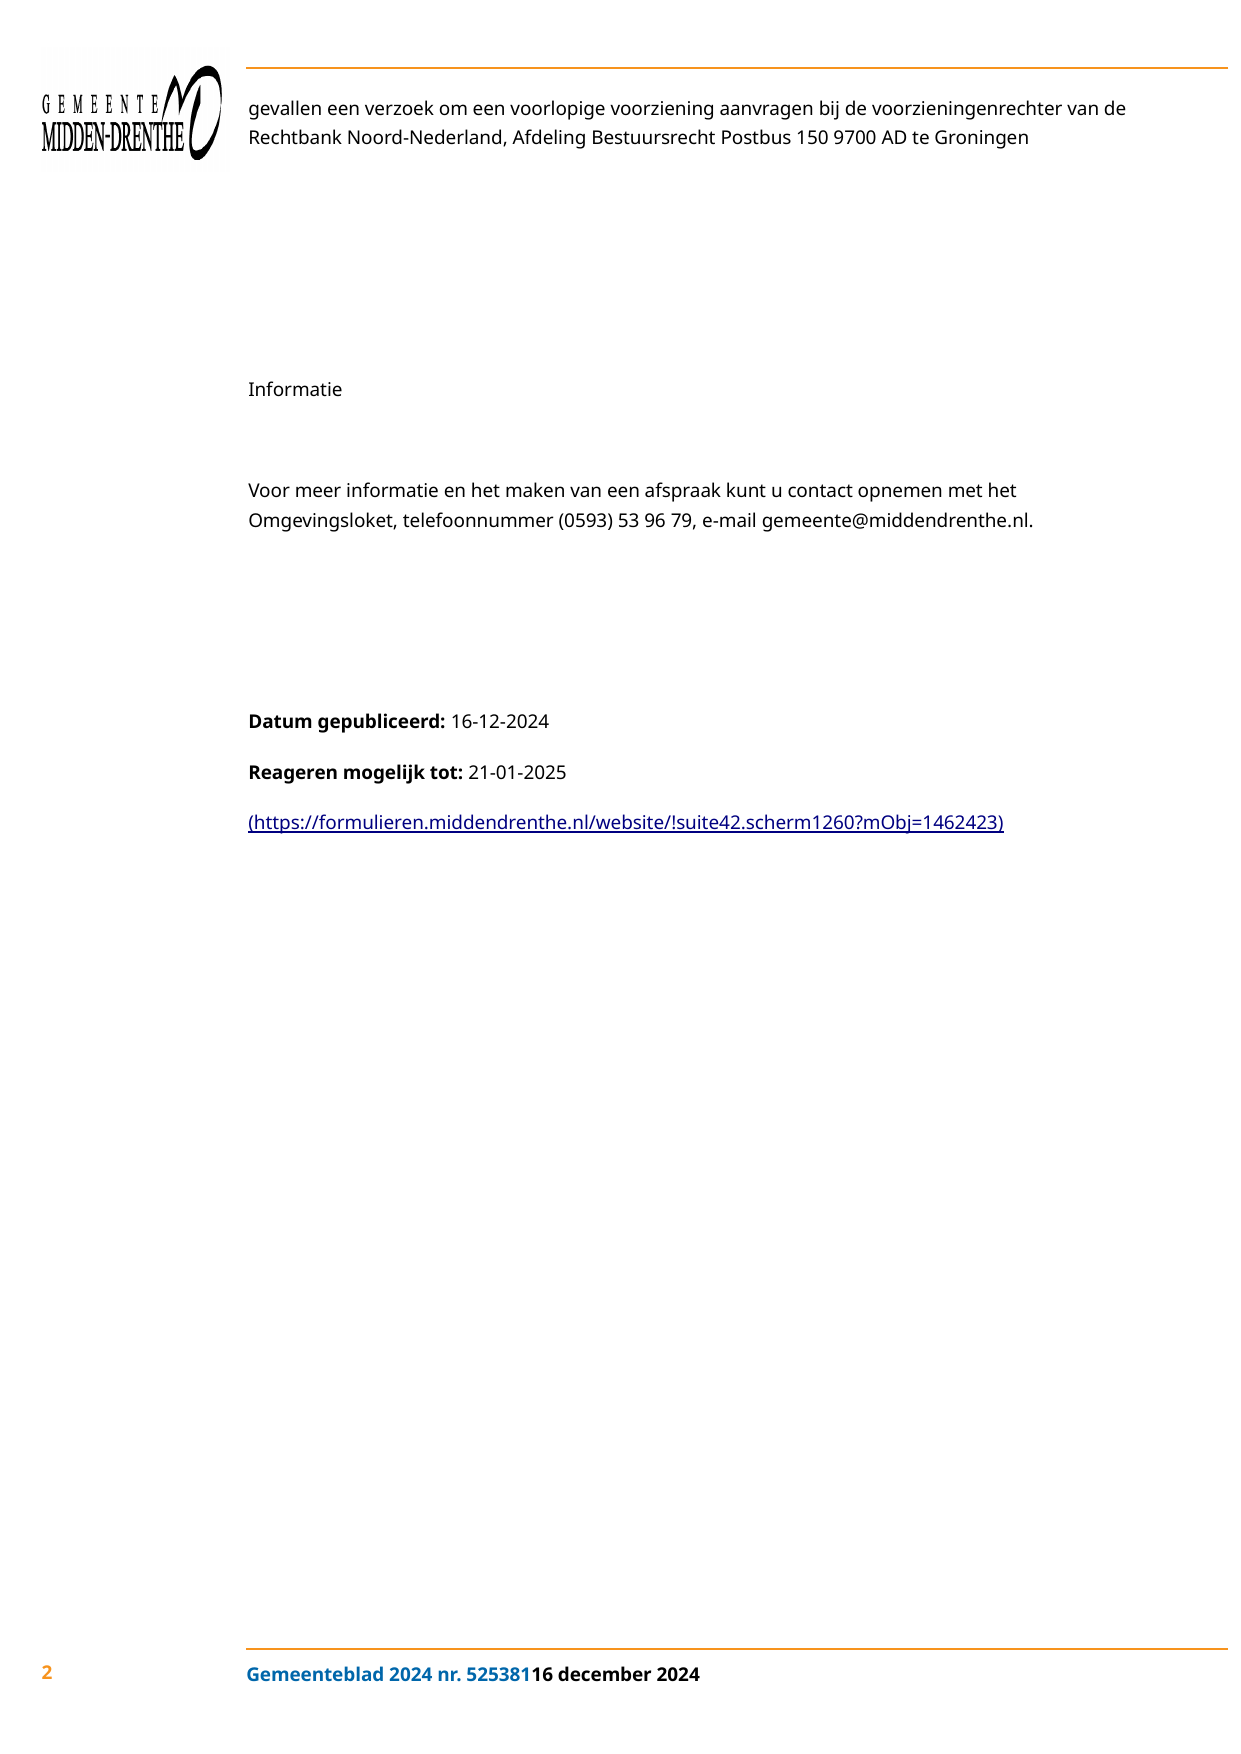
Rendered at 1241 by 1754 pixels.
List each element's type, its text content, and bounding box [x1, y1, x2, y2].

picture [41, 47, 231, 172]
text gevallen een verzoek om een voorlopige voorziening aanvragen bij de voorzieningenrechter van de Rechtbank Noord-Nederland, Afdeling Bestuursrecht Postbus 150 9700 AD te Groningen [248, 95, 1152, 150]
text Reageren mogelijk tot: 21-01-2025 [248, 759, 1152, 785]
text Informatie [248, 376, 1152, 402]
text (https://formulieren.middendrenthe.nl/website/!suite42.scherm1260?mObj=1462423) [248, 809, 1152, 835]
text Datum gepubliceerd: 16-12-2024 [248, 708, 1152, 734]
text Voor meer informatie en het maken van een afspraak kunt u contact opnemen met het Omgevingsloket, telefoonnummer (0593) 53 96 79, e-mail gemeente@middendrenthe.nl. [248, 477, 1152, 533]
